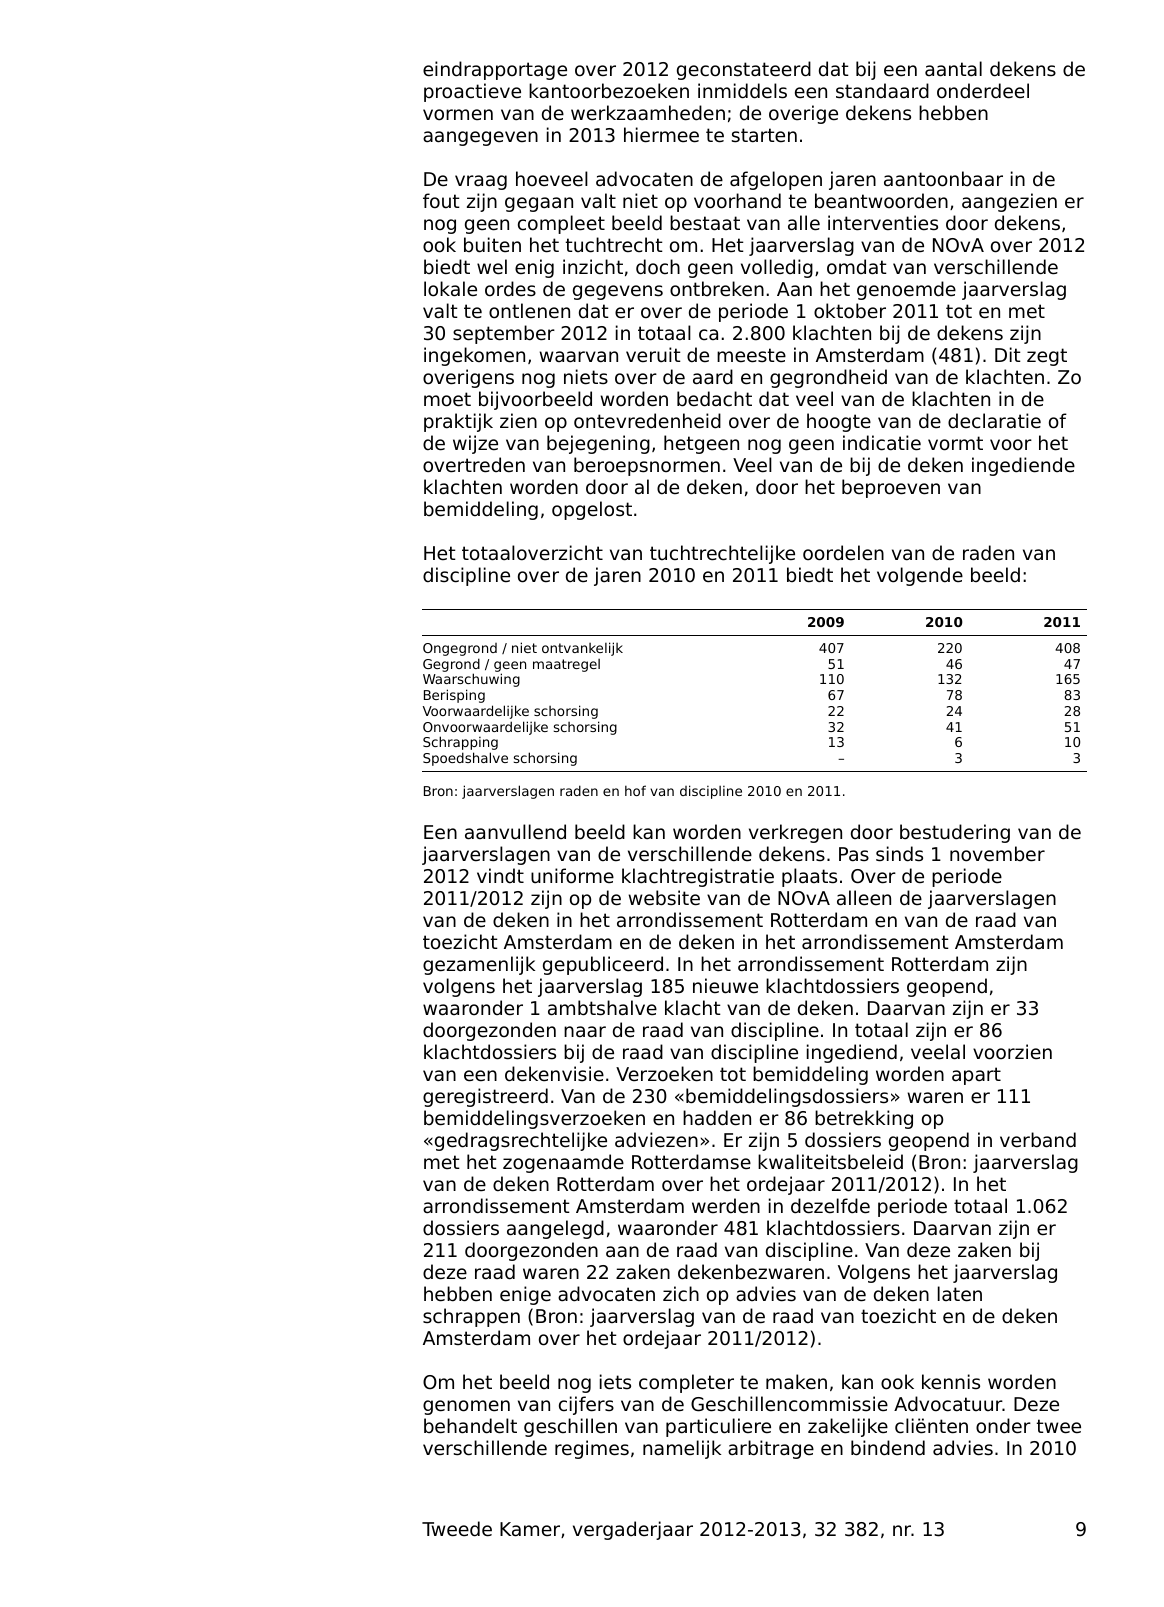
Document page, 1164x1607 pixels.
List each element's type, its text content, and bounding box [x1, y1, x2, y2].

text Een aanvullend beeld kan worden verkregen door bestudering van de jaarverslagen van de verschillende dekens. Pas sinds 1 november 2012 vindt uniforme klachtregistratie plaats. Over de periode 2011/2012 zijn op de website van de NOvA alleen de jaarverslagen van de deken in het arrondissement Rotterdam en van de raad van toezicht Amsterdam en de deken in het arrondissement Amsterdam gezamenlijk gepubliceerd. In het arrondissement Rotterdam zijn volgens het jaarverslag 185 nieuwe klachtdossiers geopend, waaronder 1 ambtshalve klacht van de deken. Daarvan zijn er 33 doorgezonden naar de raad van discipline. In totaal zijn er 86 klachtdossiers bij de raad van discipline ingediend, veelal voorzien van een dekenvisie. Verzoeken tot bemiddeling worden apart geregistreerd. Van de 230 «bemiddelingsdossiers» waren er 111 bemiddelingsverzoeken en hadden er 86 betrekking op «gedragsrechtelijke adviezen». Er zijn 5 dossiers geopend in verband met het zogenaamde Rotterdamse kwaliteitsbeleid (Bron: jaarverslag van de deken Rotterdam over het ordejaar 2011/2012). In het arrondissement Amsterdam werden in dezelfde periode totaal 1.062 dossiers aangelegd, waaronder 481 klachtdossiers. Daarvan zijn er 211 doorgezonden aan de raad van discipline. Van deze zaken bij deze raad waren 22 zaken dekenbezwaren. Volgens het jaarverslag hebben enige advocaten zich op advies van de deken laten schrappen (Bron: jaarverslag van de raad van toezicht en de deken Amsterdam over het ordejaar 2011/2012). [422, 822, 1087, 1349]
table_cell – [732, 751, 850, 771]
table_header 2011 [969, 610, 1087, 635]
table_header [422, 610, 732, 635]
table_cell Gegrond / geen maatregel [422, 656, 732, 672]
table_cell Ongegrond / niet ontvankelijk [422, 636, 732, 656]
table_cell Schrapping [422, 735, 732, 751]
table_cell 6 [850, 735, 968, 751]
table_cell Spoedshalve schorsing [422, 751, 732, 771]
table_cell 24 [850, 704, 968, 719]
text De vraag hoeveel advocaten de afgelopen jaren aantoonbaar in de fout zijn gegaan valt niet op voorhand te beantwoorden, aangezien er nog geen compleet beeld bestaat van alle interventies door dekens, ook buiten het tuchtrecht om. Het jaarverslag van de NOvA over 2012 biedt wel enig inzicht, doch geen volledig, omdat van verschillende lokale ordes de gegevens ontbreken. Aan het genoemde jaarverslag valt te ontlenen dat er over de periode 1 oktober 2011 tot en met 30 september 2012 in totaal ca. 2.800 klachten bij de dekens zijn ingekomen, waarvan veruit de meeste in Amsterdam (481). Dit zegt overigens nog niets over de aard en gegrondheid van de klachten. Zo moet bijvoorbeeld worden bedacht dat veel van de klachten in de praktijk zien op ontevredenheid over de hoogte van de declaratie of de wijze van bejegening, hetgeen nog geen indicatie vormt voor het overtreden van beroepsnormen. Veel van de bij de deken ingediende klachten worden door al de deken, door het beproeven van bemiddeling, opgelost. [422, 169, 1087, 521]
text Het totaaloverzicht van tuchtrechtelijke oordelen van de raden van discipline over de jaren 2010 en 2011 biedt het volgende beeld: [422, 543, 1087, 587]
table_cell 10 [969, 735, 1087, 751]
table_cell 83 [969, 688, 1087, 704]
table_cell 51 [732, 656, 850, 672]
table_cell 110 [732, 672, 850, 688]
table_cell 22 [732, 704, 850, 719]
text eindrapportage over 2012 geconstateerd dat bij een aantal dekens de proactieve kantoorbezoeken inmiddels een standaard onderdeel vormen van de werkzaamheden; de overige dekens hebben aangegeven in 2013 hiermee te starten. [422, 59, 1087, 147]
table_cell 78 [850, 688, 968, 704]
table_cell 41 [850, 719, 968, 735]
table_cell 3 [969, 751, 1087, 771]
table_header 2009 [732, 610, 850, 635]
table_cell Bron: jaarverslagen raden en hof van discipline 2010 en 2011. [422, 772, 1087, 800]
table_cell 220 [850, 636, 968, 656]
table_cell Berisping [422, 688, 732, 704]
table_cell 13 [732, 735, 850, 751]
table_cell 408 [969, 636, 1087, 656]
table_cell 67 [732, 688, 850, 704]
table_cell Waarschuwing [422, 672, 732, 688]
text Om het beeld nog iets completer te maken, kan ook kennis worden genomen van cijfers van de Geschillencommissie Advocatuur. Deze behandelt geschillen van particuliere en zakelijke cliënten onder twee verschillende regimes, namelijk arbitrage en bindend advies. In 2010 [422, 1372, 1087, 1459]
table_cell 46 [850, 656, 968, 672]
table_header 2010 [850, 610, 968, 635]
table_cell 47 [969, 656, 1087, 672]
table_cell Voorwaardelijke schorsing [422, 704, 732, 719]
table_cell 165 [969, 672, 1087, 688]
table_cell 3 [850, 751, 968, 771]
table_cell 407 [732, 636, 850, 656]
table_cell 132 [850, 672, 968, 688]
table_cell 51 [969, 719, 1087, 735]
table_cell 32 [732, 719, 850, 735]
table_cell 28 [969, 704, 1087, 719]
table_cell Onvoorwaardelijke schorsing [422, 719, 732, 735]
